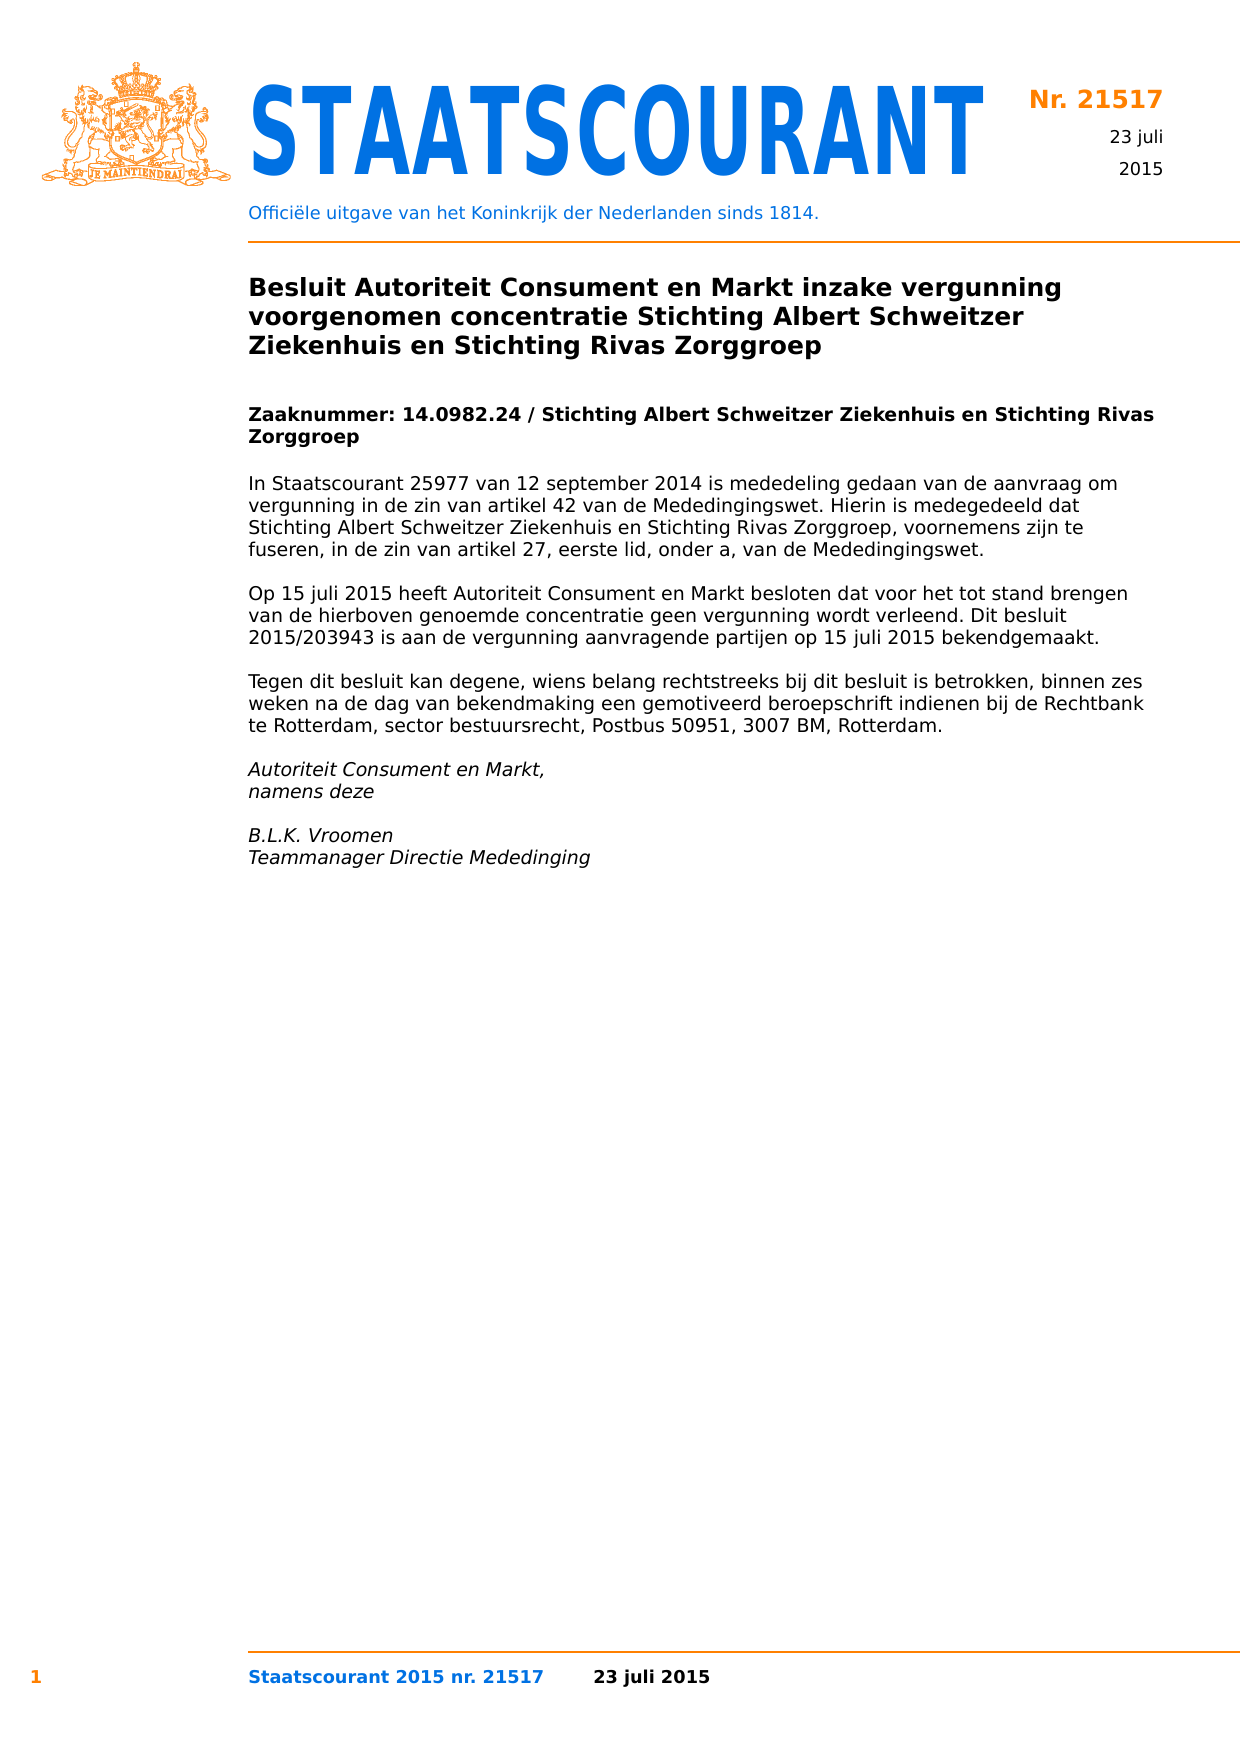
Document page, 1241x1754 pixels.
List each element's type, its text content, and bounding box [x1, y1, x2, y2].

text Autoriteit Consument en Markt, namens deze B.L.K. Vroomen Teammanager Directie Mededinging [248, 759, 1163, 868]
table_header Nr. 21517 [998, 62, 1240, 121]
text Op 15 juli 2015 heeft Autoriteit Consument en Markt besloten dat voor het tot stand brengen van de hierboven genoemde concentratie geen vergunning wordt verleend. Dit besluit 2015/203943 is aan de vergunning aanvragende partijen op 15 juli 2015 bekendgemaakt. [248, 583, 1163, 649]
table_cell 23 juli [998, 121, 1240, 153]
subtitle Besluit Autoriteit Consument en Markt inzake vergunning voorgenomen concentratie Stichting Albert Schweitzer Ziekenhuis en Stichting Rivas Zorggroep [248, 273, 1163, 361]
subtitle Zaaknummer: 14.0982.24 / Stichting Albert Schweitzer Ziekenhuis en Stichting Rivas Zorggroep [248, 404, 1163, 448]
table_cell 2015 [998, 153, 1240, 203]
table_cell Officiële uitgave van het Koninkrijk der Nederlanden sinds 1814. [248, 203, 1240, 241]
text In Staatscourant 25977 van 12 september 2014 is mededeling gedaan van de aanvraag om vergunning in de zin van artikel 42 van de Mededingingswet. Hierin is medegedeeld dat Stichting Albert Schweitzer Ziekenhuis en Stichting Rivas Zorggroep, voornemens zijn te fuseren, in de zin van artikel 27, eerste lid, onder a, van de Mededingingswet. [248, 473, 1163, 561]
table_header STAATSCOURANT [248, 62, 998, 203]
table_header [25, 62, 248, 241]
text Tegen dit besluit kan degene, wiens belang rechtstreeks bij dit besluit is betrokken, binnen zes weken na de dag van bekendmaking een gemotiveerd beroepschrift indienen bij de Rechtbank te Rotterdam, sector bestuursrecht, Postbus 50951, 3007 BM, Rotterdam. [248, 671, 1163, 737]
picture [41, 62, 231, 186]
